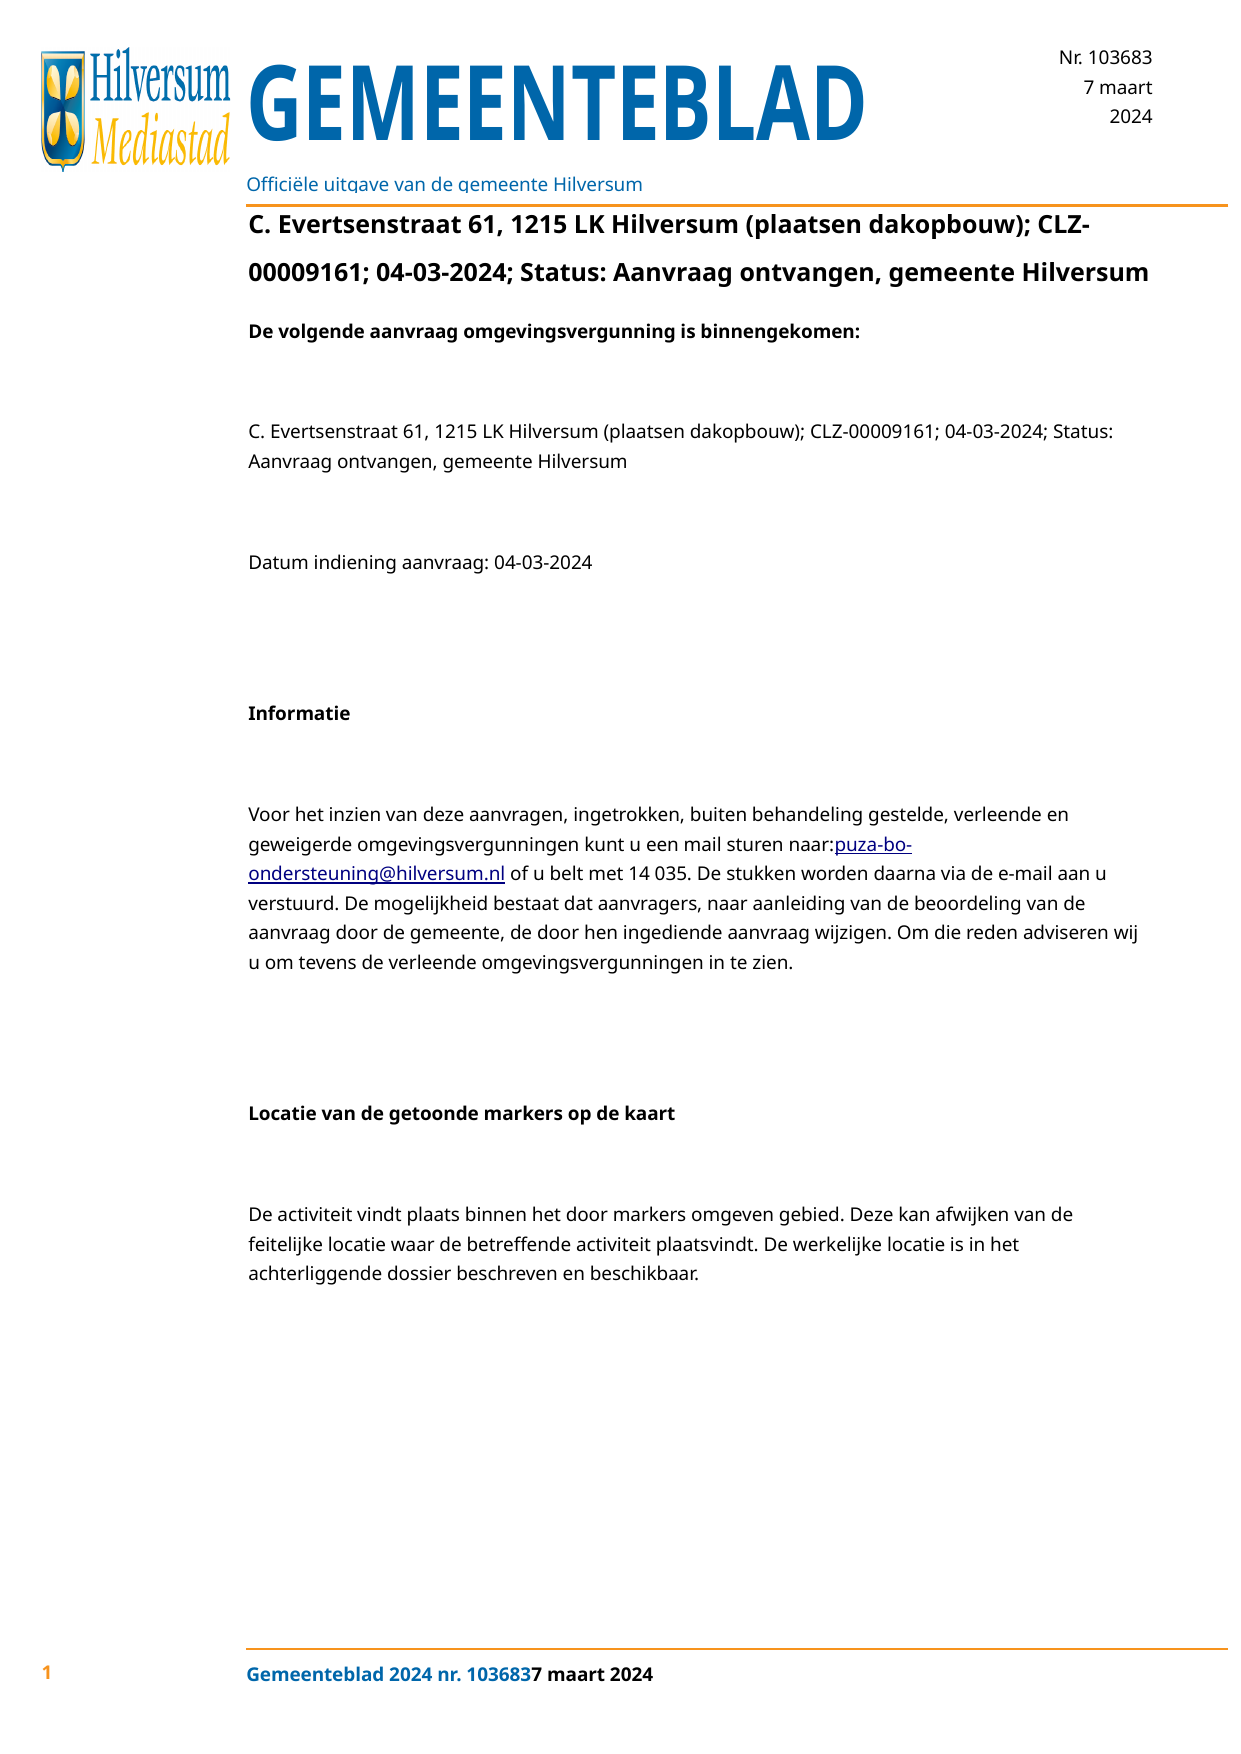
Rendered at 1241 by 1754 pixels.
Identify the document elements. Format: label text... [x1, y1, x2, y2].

text Informatie [248, 700, 1152, 726]
picture [41, 47, 231, 172]
text Datum indiening aanvraag: 04-03-2024 [248, 549, 1152, 575]
text C. Evertsenstraat 61, 1215 LK Hilversum (plaatsen dakopbouw); CLZ-00009161; 04-03-2024; Status: Aanvraag ontvangen, gemeente Hilversum [248, 419, 1152, 474]
text Voor het inzien van deze aanvragen, ingetrokken, buiten behandeling gestelde, verleende en geweigerde omgevingsvergunningen kunt u een mail sturen naar:puza-bo-ondersteuning@hilversum.nl of u belt met 14 035. De stukken worden daarna via de e-mail aan u verstuurd. De mogelijkheid bestaat dat aanvragers, naar aanleiding van de beoordeling van de aanvraag door de gemeente, de door hen ingediende aanvraag wijzigen. Om die reden adviseren wij u om tevens de verleende omgevingsvergunningen in te zien. [248, 801, 1152, 975]
text C. Evertsenstraat 61, 1215 LK Hilversum (plaatsen dakopbouw); CLZ-00009161; 04-03-2024; Status: Aanvraag ontvangen, gemeente Hilversum [248, 207, 1152, 288]
text De activiteit vindt plaats binnen het door markers omgeven gebied. Deze kan afwijken van de feitelijke locatie waar de betreffende activiteit plaatsvindt. De werkelijke locatie is in het achterliggende dossier beschreven en beschikbaar. [248, 1201, 1152, 1286]
text Locatie van de getoonde markers op de kaart [248, 1100, 1152, 1126]
text De volgende aanvraag omgevingsvergunning is binnengekomen: [248, 318, 1152, 344]
